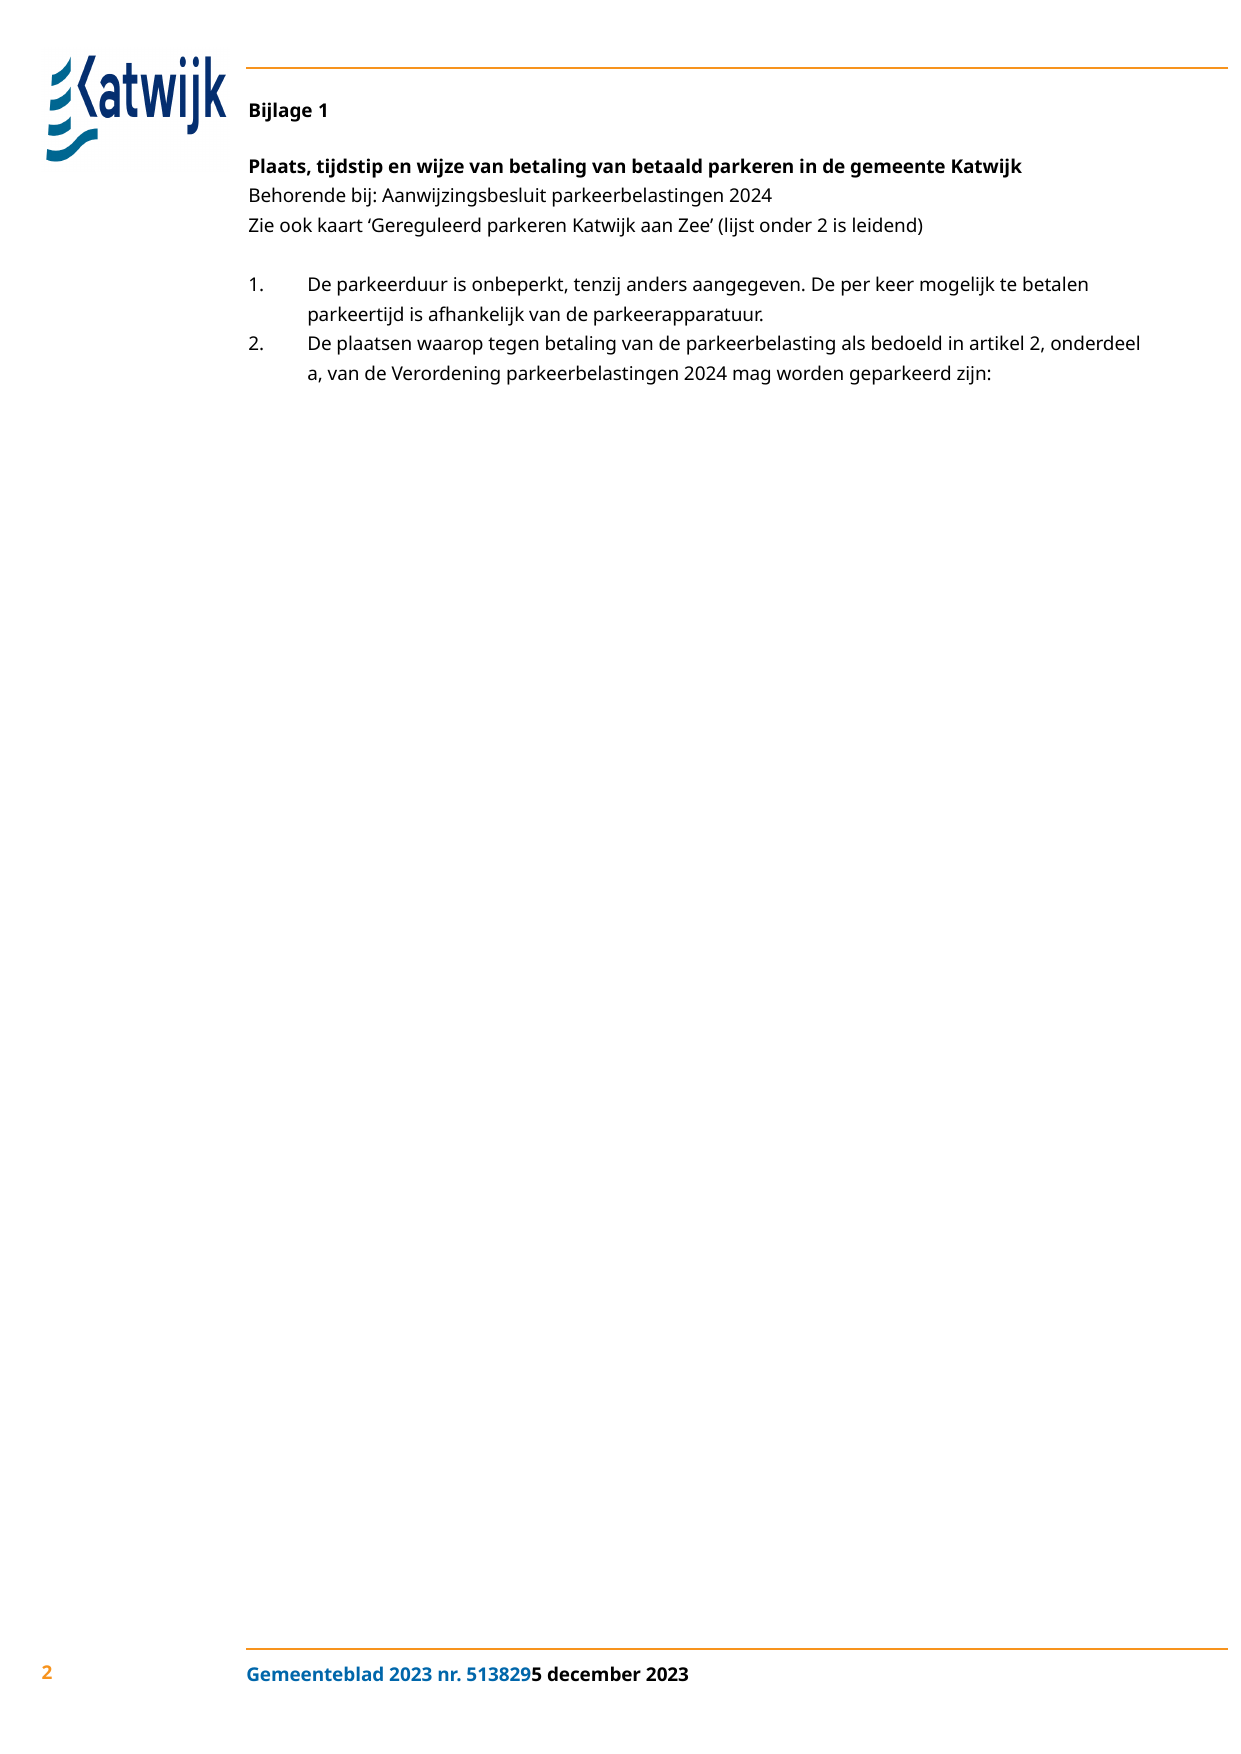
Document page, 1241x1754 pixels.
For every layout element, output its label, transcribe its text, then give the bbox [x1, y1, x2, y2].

list De parkeerduur is onbeperkt, tenzij anders aangegeven. De per keer mogelijk te betalen parkeertijd is afhankelijk van de parkeerapparatuur. [248, 271, 1152, 327]
text Zie ook kaart ‘Gereguleerd parkeren Katwijk aan Zee’ (lijst onder 2 is leidend) [248, 212, 1152, 238]
text Behorende bij: Aanwijzingsbesluit parkeerbelastingen 2024 [248, 182, 1152, 208]
text Plaats, tijdstip en wijze van betaling van betaald parkeren in de gemeente Katwijk [248, 153, 1152, 179]
picture [41, 47, 231, 172]
text Bijlage 1 [248, 95, 1152, 123]
list De plaatsen waarop tegen betaling van de parkeerbelasting als bedoeld in artikel 2, onderdeel a, van de Verordening parkeerbelastingen 2024 mag worden geparkeerd zijn: [248, 330, 1152, 386]
